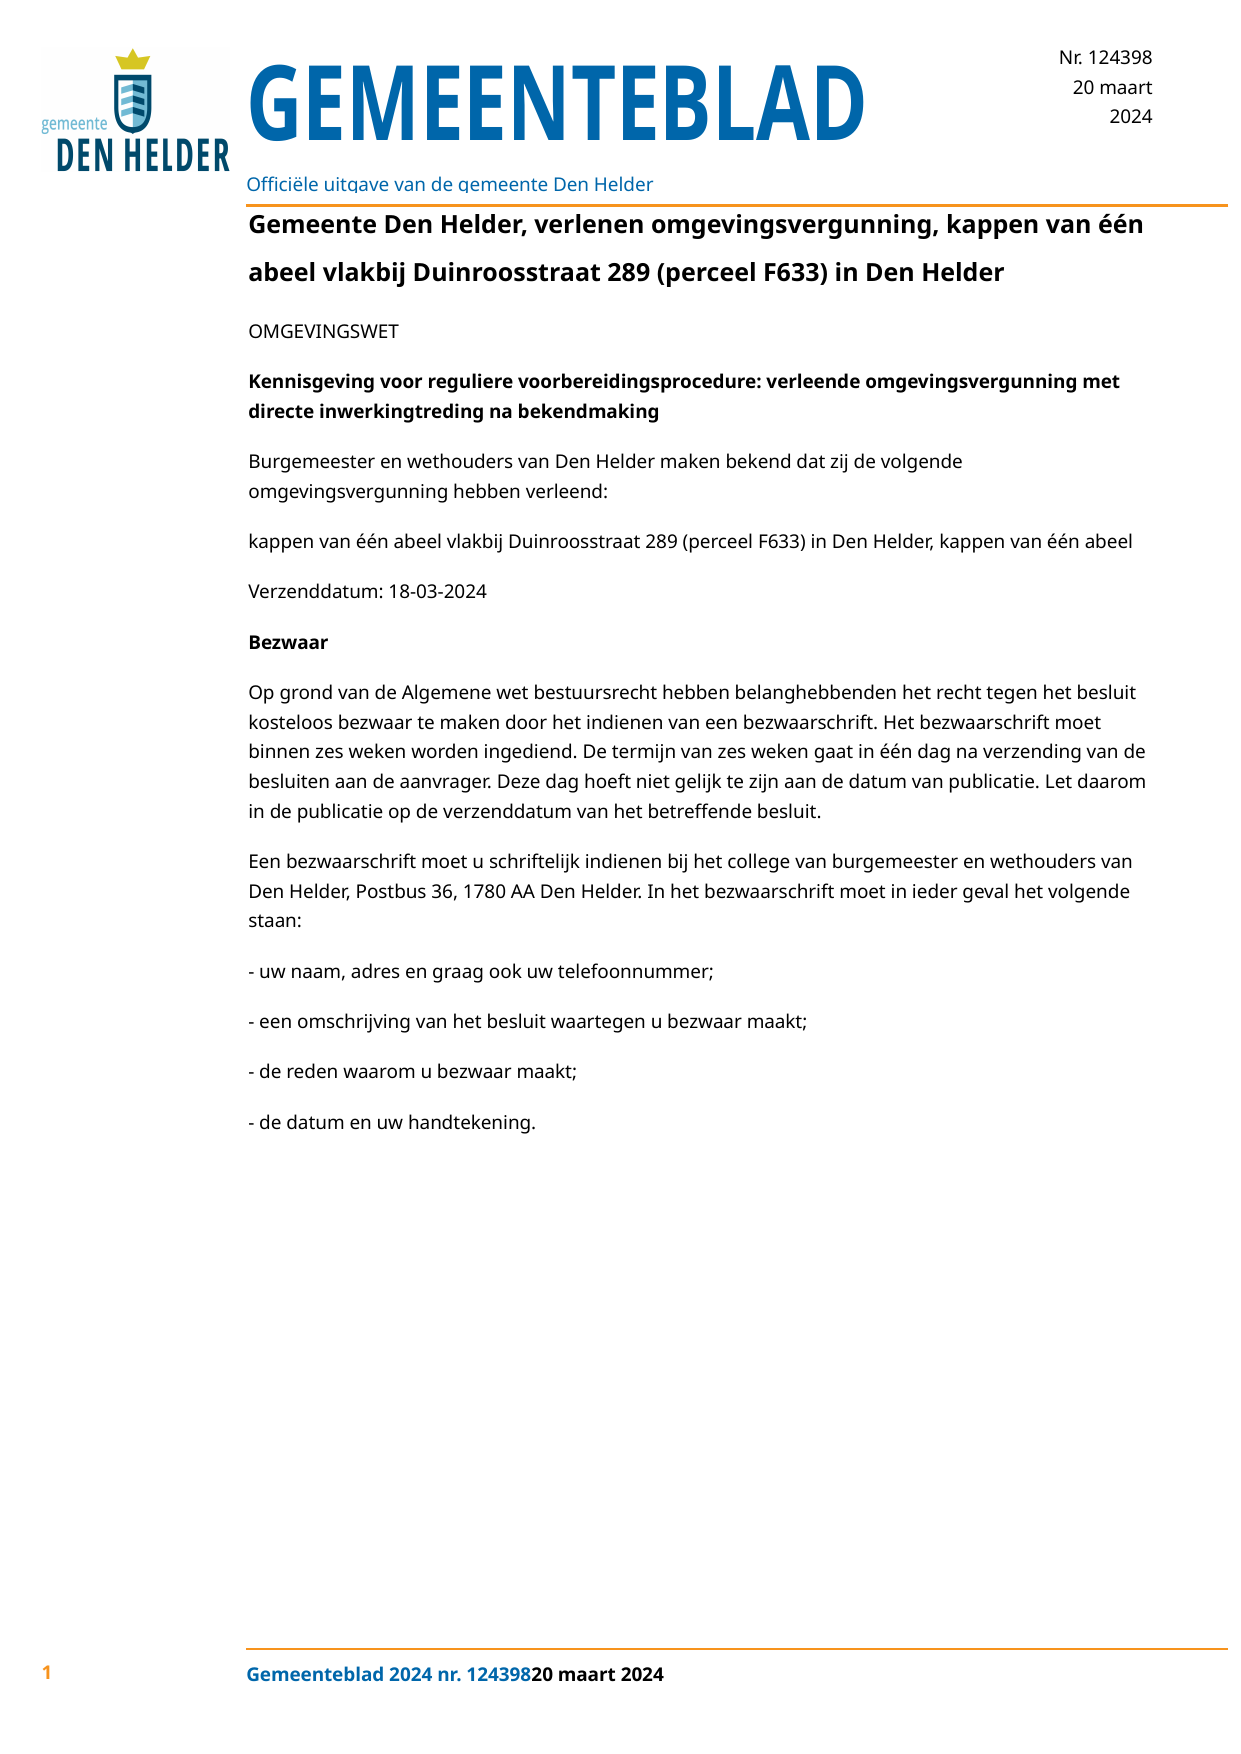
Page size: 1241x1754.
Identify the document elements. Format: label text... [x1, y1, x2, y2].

text Burgemeester en wethouders van Den Helder maken bekend dat zij de volgende omgevingsvergunning hebben verleend: [248, 448, 1152, 504]
text - uw naam, adres en graag ook uw telefoonnummer; [248, 958, 1152, 984]
text Gemeente Den Helder, verlenen omgevingsvergunning, kappen van één abeel vlakbij Duinroosstraat 289 (perceel F633) in Den Helder [248, 207, 1152, 288]
text - de reden waarom u bezwaar maakt; [248, 1059, 1152, 1084]
text Een bezwaarschrift moet u schriftelijk indienen bij het college van burgemeester en wethouders van Den Helder, Postbus 36, 1780 AA Den Helder. In het bezwaarschrift moet in ieder geval het volgende staan: [248, 848, 1152, 933]
text Op grond van de Algemene wet bestuursrecht hebben belanghebbenden het recht tegen het besluit kosteloos bezwaar te maken door het indienen van een bezwaarschrift. Het bezwaarschrift moet binnen zes weken worden ingediend. De termijn van zes weken gaat in één dag na verzending van de besluiten aan de aanvrager. Deze dag hoeft niet gelijk te zijn aan de datum van publicatie. Let daarom in de publicatie op de verzenddatum van het betreffende besluit. [248, 679, 1152, 824]
picture [63, 144, 68, 165]
picture [130, 157, 135, 172]
text kappen van één abeel vlakbij Duinroosstraat 289 (perceel F633) in Den Helder, kappen van één abeel [248, 528, 1152, 554]
picture [220, 160, 224, 172]
text Bezwaar [248, 629, 1152, 655]
picture [182, 144, 187, 165]
text Verzenddatum: 18-03-2024 [248, 579, 1152, 604]
text - de datum en uw handtekening. [248, 1109, 1152, 1135]
text Kennisgeving voor reguliere voorbereidingsprocedure: verleende omgevingsvergunning met directe inwerkingtreding na bekendmaking [248, 368, 1152, 424]
picture [100, 154, 106, 172]
picture [41, 47, 231, 172]
text - een omschrijving van het besluit waartegen u bezwaar maakt; [248, 1008, 1152, 1034]
text OMGEVINGSWET [248, 318, 1152, 344]
